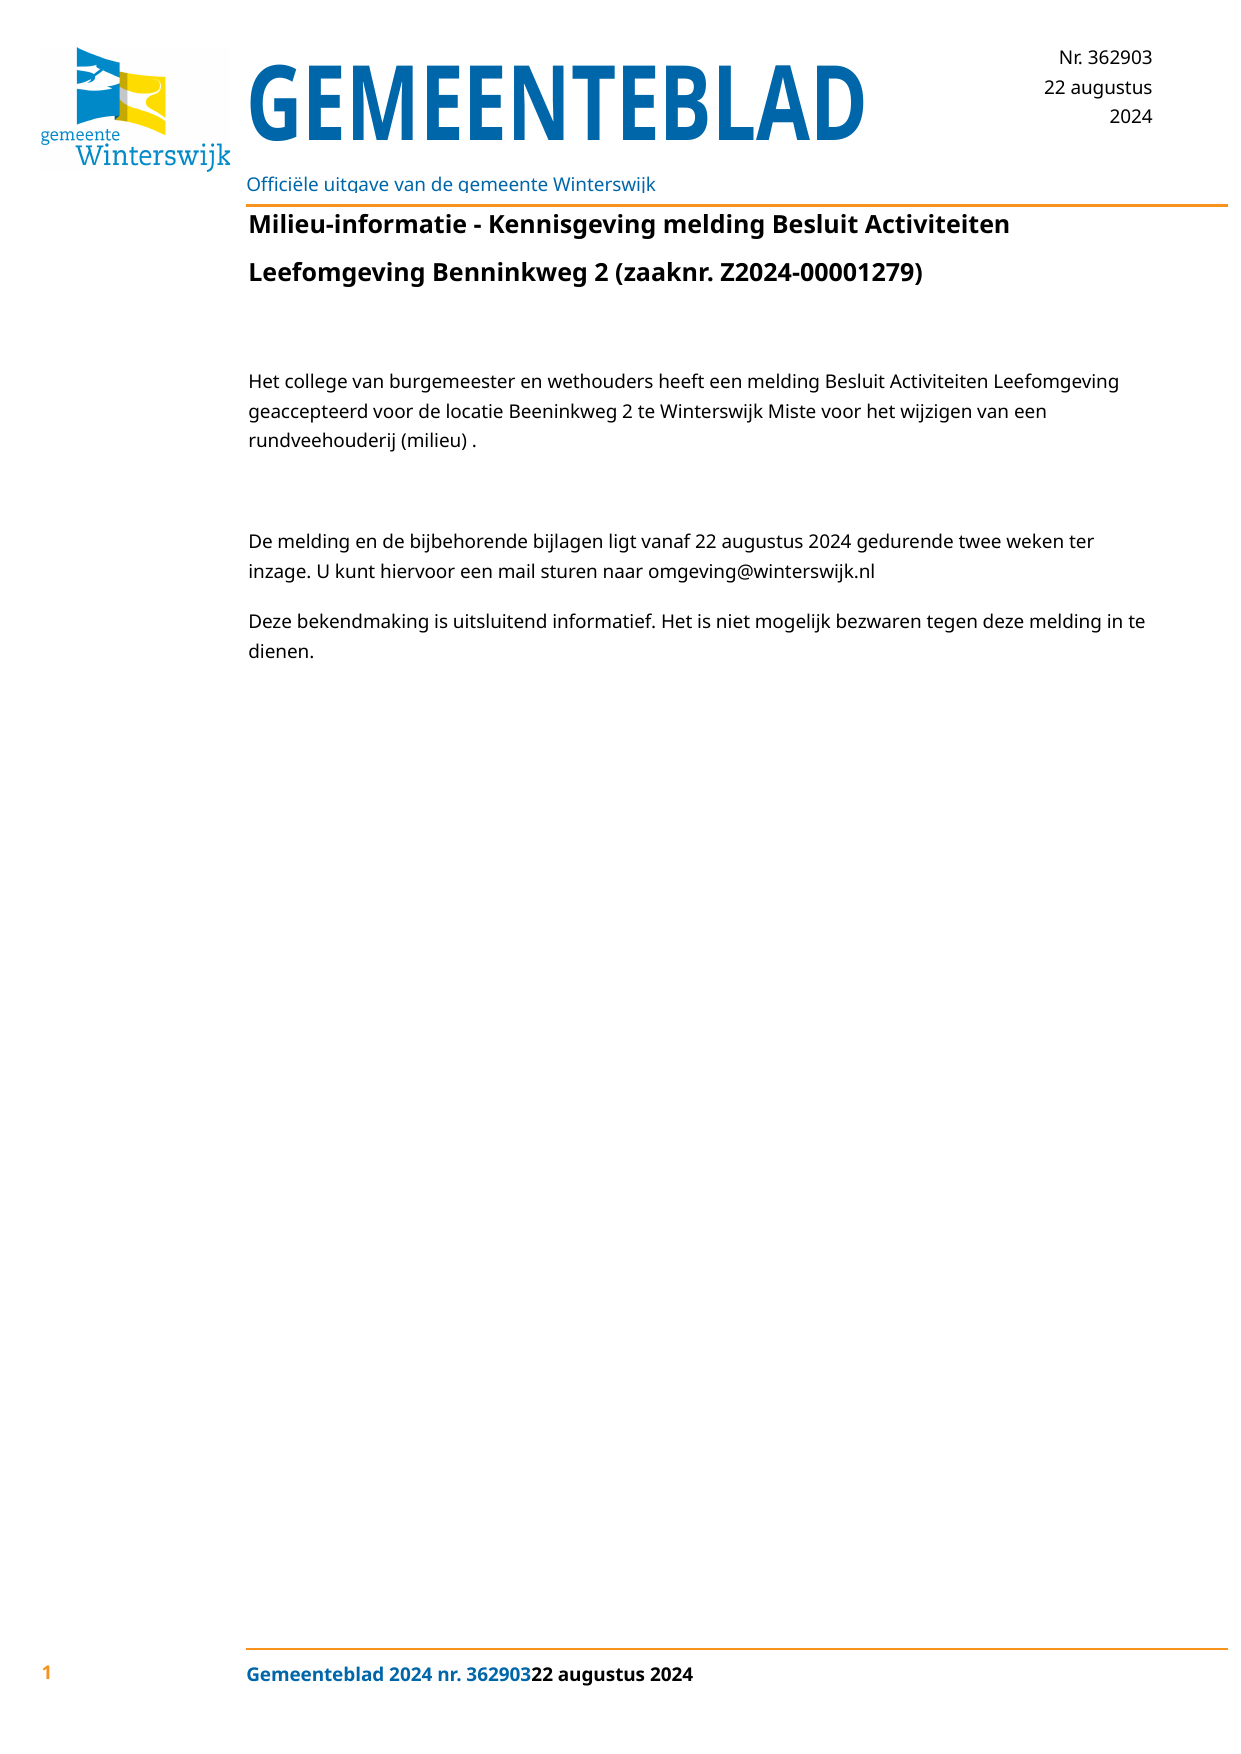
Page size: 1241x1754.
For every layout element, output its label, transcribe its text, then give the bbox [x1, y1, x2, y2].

picture [41, 47, 231, 172]
text Het college van burgemeester en wethouders heeft een melding Besluit Activiteiten Leefomgeving geaccepteerd voor de locatie Beeninkweg 2 te Winterswijk Miste voor het wijzigen van een rundveehouderij (milieu) . [248, 368, 1152, 453]
picture [225, 153, 231, 162]
text Deze bekendmaking is uitsluitend informatief. Het is niet mogelijk bezwaren tegen deze melding in te dienen. [248, 608, 1152, 664]
text Milieu-informatie - Kennisgeving melding Besluit Activiteiten Leefomgeving Benninkweg 2 (zaaknr. Z2024-00001279) [248, 207, 1152, 288]
text De melding en de bijbehorende bijlagen ligt vanaf 22 augustus 2024 gedurende twee weken ter inzage. U kunt hiervoor een mail sturen naar omgeving@winterswijk.nl [248, 528, 1152, 584]
